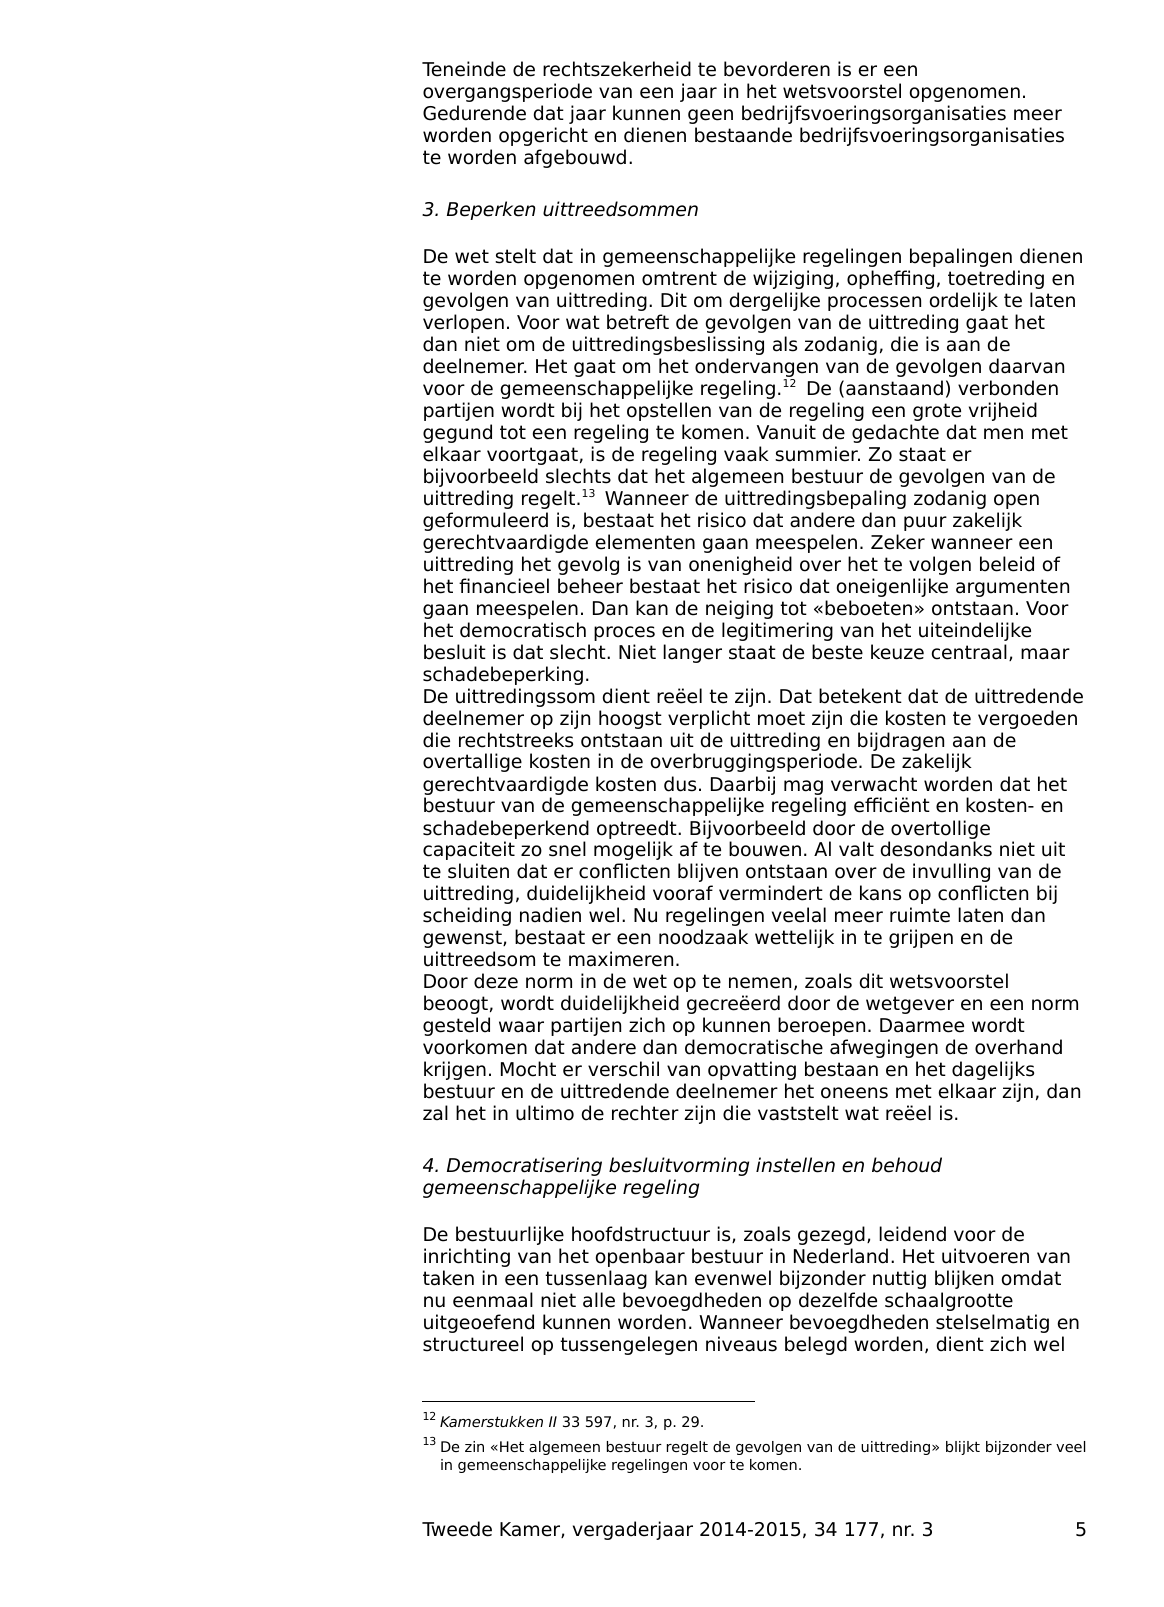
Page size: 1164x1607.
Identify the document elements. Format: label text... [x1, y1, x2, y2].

text Kamerstukken II 33 597, nr. 3, p. 29. [422, 1410, 1087, 1432]
text De bestuurlijke hoofdstructuur is, zoals gezegd, leidend voor de inrichting van het openbaar bestuur in Nederland. Het uitvoeren van taken in een tussenlaag kan evenwel bijzonder nuttig blijken omdat nu eenmaal niet alle bevoegdheden op dezelfde schaalgrootte uitgeoefend kunnen worden. Wanneer bevoegdheden stelselmatig en structureel op tussengelegen niveaus belegd worden, dient zich wel [422, 1224, 1087, 1356]
text De zin «Het algemeen bestuur regelt de gevolgen van de uittreding» blijkt bijzonder veel in gemeenschappelijke regelingen voor te komen. [422, 1435, 1087, 1474]
text De uittredingssom dient reëel te zijn. Dat betekent dat de uittredende deelnemer op zijn hoogst verplicht moet zijn die kosten te vergoeden die rechtstreeks ontstaan uit de uittreding en bijdragen aan de overtallige kosten in de overbruggingsperiode. De zakelijk gerechtvaardigde kosten dus. Daarbij mag verwacht worden dat het bestuur van de gemeenschappelijke regeling efficiënt en kosten- en schadebeperkend optreedt. Bijvoorbeeld door de overtollige capaciteit zo snel mogelijk af te bouwen. Al valt desondanks niet uit te sluiten dat er conflicten blijven ontstaan over de invulling van de uittreding, duidelijkheid vooraf vermindert de kans op conflicten bij scheiding nadien wel. Nu regelingen veelal meer ruimte laten dan gewenst, bestaat er een noodzaak wettelijk in te grijpen en de uittreedsom te maximeren. [422, 686, 1087, 971]
subtitle 3. Beperken uittreedsommen [422, 199, 1087, 221]
text De wet stelt dat in gemeenschappelijke regelingen bepalingen dienen te worden opgenomen omtrent de wijziging, opheffing, toetreding en gevolgen van uittreding. Dit om dergelijke processen ordelijk te laten verlopen. Voor wat betreft de gevolgen van de uittreding gaat het dan niet om de uittredingsbeslissing als zodanig, die is aan de deelnemer. Het gaat om het ondervangen van de gevolgen daarvan voor de gemeenschappelijke regeling. De (aanstaand) verbonden partijen wordt bij het opstellen van de regeling een grote vrijheid gegund tot een regeling te komen. Vanuit de gedachte dat men met elkaar voortgaat, is de regeling vaak summier. Zo staat er bijvoorbeeld slechts dat het algemeen bestuur de gevolgen van de uittreding regelt. Wanneer de uittredingsbepaling zodanig open geformuleerd is, bestaat het risico dat andere dan puur zakelijk gerechtvaardigde elementen gaan meespelen. Zeker wanneer een uittreding het gevolg is van onenigheid over het te volgen beleid of het financieel beheer bestaat het risico dat oneigenlijke argumenten gaan meespelen. Dan kan de neiging tot «beboeten» ontstaan. Voor het democratisch proces en de legitimering van het uiteindelijke besluit is dat slecht. Niet langer staat de beste keuze centraal, maar schadebeperking. [422, 246, 1087, 686]
subtitle 4. Democratisering besluitvorming instellen en behoud gemeenschappelijke regeling [422, 1155, 1087, 1199]
text Door deze norm in de wet op te nemen, zoals dit wetsvoorstel beoogt, wordt duidelijkheid gecreëerd door de wetgever en een norm gesteld waar partijen zich op kunnen beroepen. Daarmee wordt voorkomen dat andere dan democratische afwegingen de overhand krijgen. Mocht er verschil van opvatting bestaan en het dagelijks bestuur en de uittredende deelnemer het oneens met elkaar zijn, dan zal het in ultimo de rechter zijn die vaststelt wat reëel is. [422, 971, 1087, 1125]
text Teneinde de rechtszekerheid te bevorderen is er een overgangsperiode van een jaar in het wetsvoorstel opgenomen. Gedurende dat jaar kunnen geen bedrijfsvoeringsorganisaties meer worden opgericht en dienen bestaande bedrijfsvoeringsorganisaties te worden afgebouwd. [422, 59, 1087, 169]
